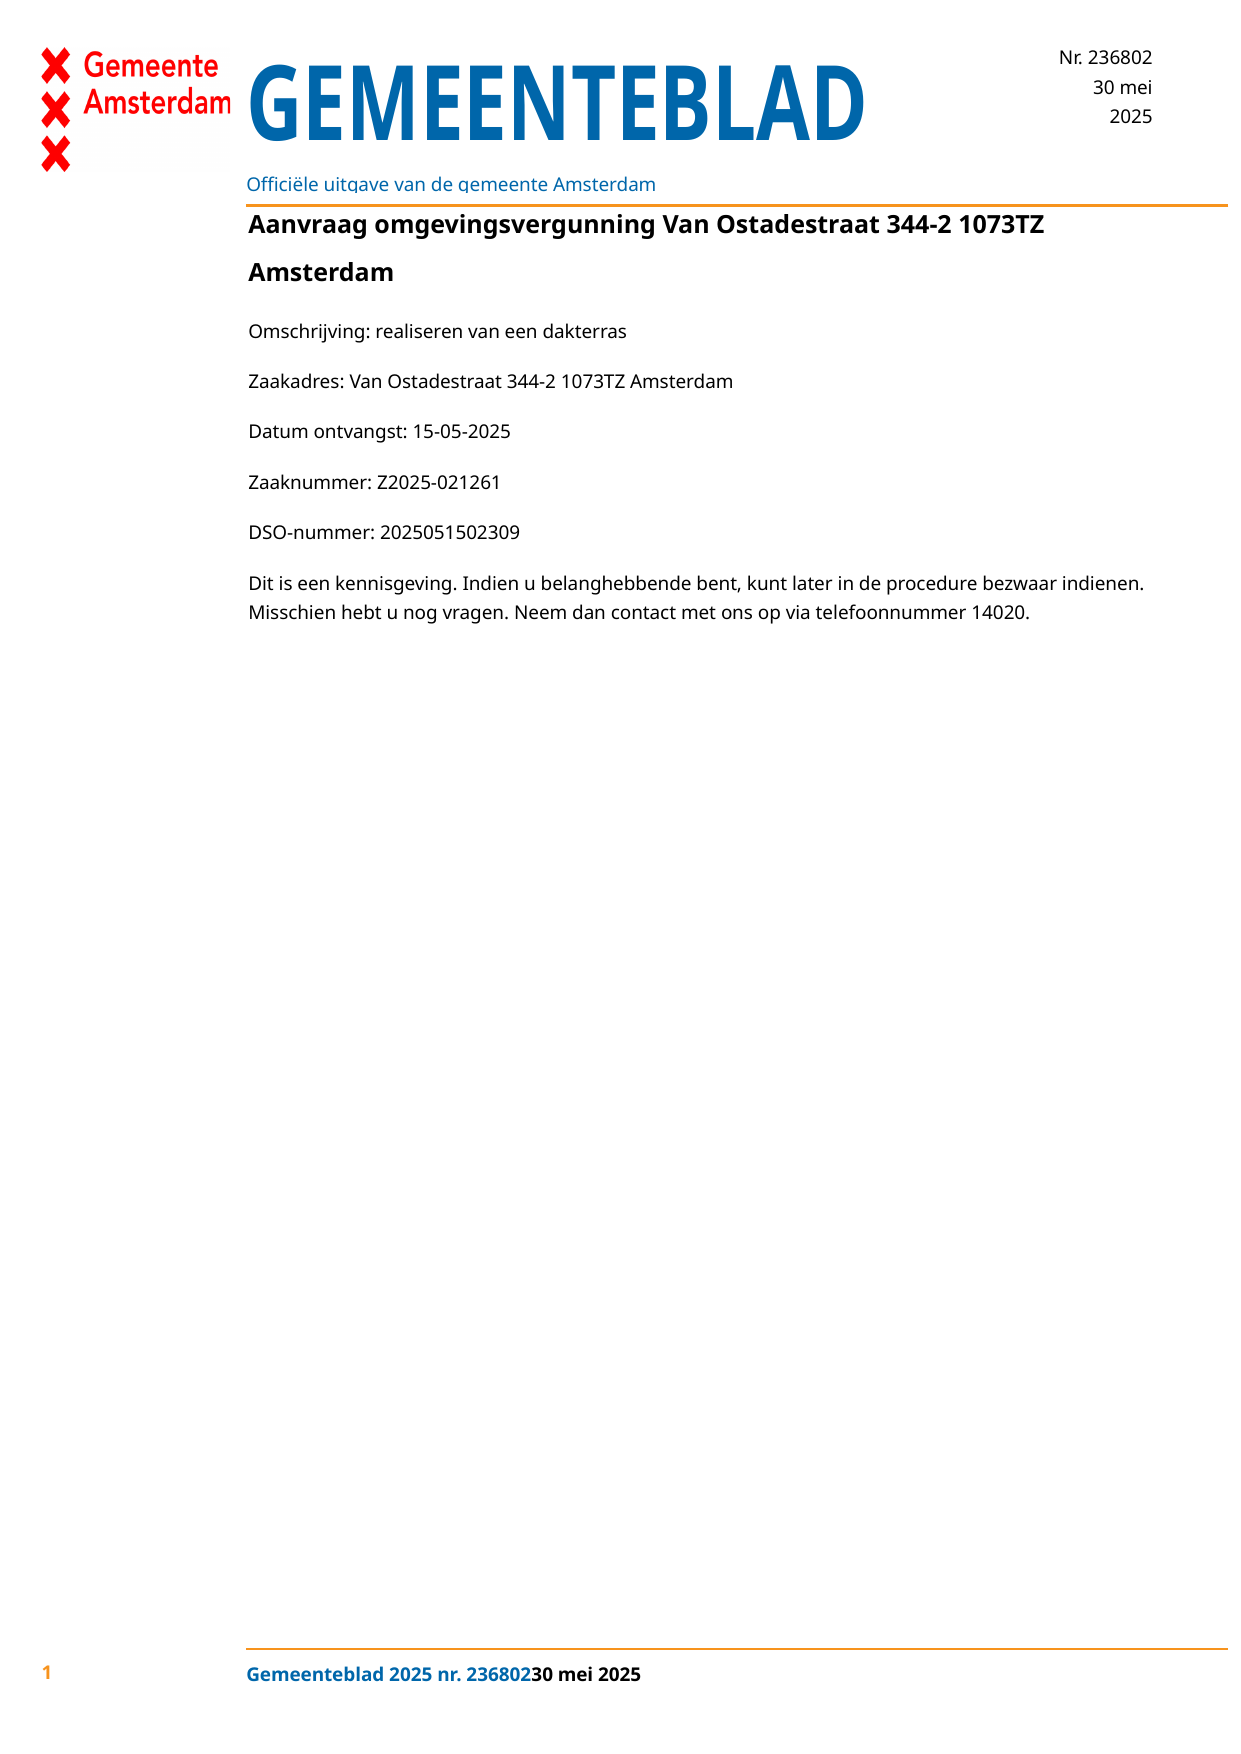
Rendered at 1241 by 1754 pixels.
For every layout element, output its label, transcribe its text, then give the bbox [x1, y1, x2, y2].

text Datum ontvangst: 15-05-2025 [248, 419, 1152, 444]
text Zaaknummer: Z2025-021261 [248, 469, 1152, 495]
text Omschrijving: realiseren van een dakterras [248, 318, 1152, 344]
text Zaakadres: Van Ostadestraat 344-2 1073TZ Amsterdam [248, 368, 1152, 394]
text Dit is een kennisgeving. Indien u belanghebbende bent, kunt later in de procedure bezwaar indienen. Misschien hebt u nog vragen. Neem dan contact met ons op via telefoonnummer 14020. [248, 570, 1152, 625]
text DSO-nummer: 2025051502309 [248, 519, 1152, 545]
picture [41, 47, 231, 172]
text Aanvraag omgevingsvergunning Van Ostadestraat 344-2 1073TZ Amsterdam [248, 207, 1152, 288]
